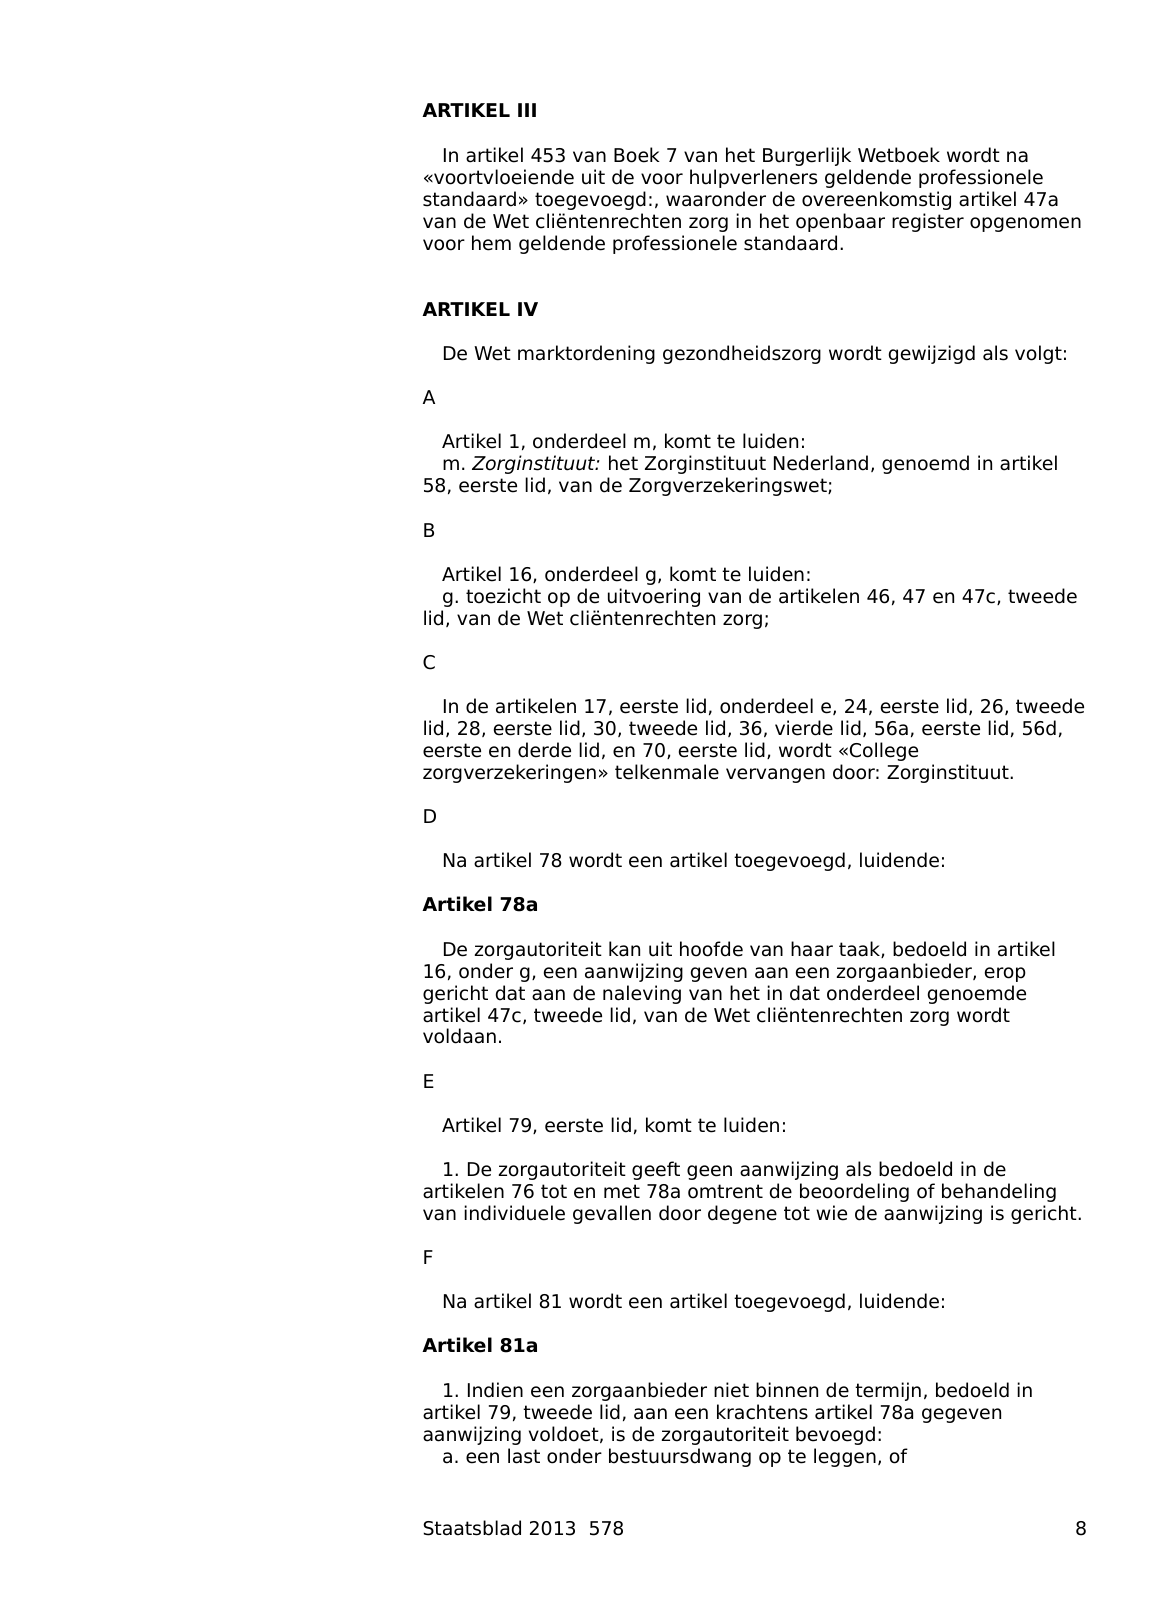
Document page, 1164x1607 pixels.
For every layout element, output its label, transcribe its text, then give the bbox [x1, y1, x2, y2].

subtitle Artikel 78a [422, 894, 1087, 916]
text E [422, 1071, 1087, 1093]
text F [422, 1247, 1087, 1269]
subtitle ARTIKEL III [422, 100, 1087, 122]
text Artikel 79, eerste lid, komt te luiden: [422, 1115, 1087, 1137]
text Na artikel 78 wordt een artikel toegevoegd, luidende: [422, 850, 1087, 872]
text In artikel 453 van Boek 7 van het Burgerlijk Wetboek wordt na «voortvloeiende uit de voor hulpverleners geldende professionele standaard» toegevoegd:, waaronder de overeenkomstig artikel 47a van de Wet cliëntenrechten zorg in het openbaar register opgenomen voor hem geldende professionele standaard. [422, 144, 1087, 254]
text D [422, 806, 1087, 828]
subtitle Artikel 81a [422, 1335, 1087, 1357]
text B [422, 519, 1087, 541]
text Na artikel 81 wordt een artikel toegevoegd, luidende: [422, 1291, 1087, 1313]
text Artikel 16, onderdeel g, komt te luiden: [422, 564, 1087, 586]
text g. toezicht op de uitvoering van de artikelen 46, 47 en 47c, tweede lid, van de Wet cliëntenrechten zorg; [422, 586, 1087, 629]
text C [422, 652, 1087, 674]
text De zorgautoriteit kan uit hoofde van haar taak, bedoeld in artikel 16, onder g, een aanwijzing geven aan een zorgaanbieder, erop gericht dat aan de naleving van het in dat onderdeel genoemde artikel 47c, tweede lid, van de Wet cliëntenrechten zorg wordt voldaan. [422, 938, 1087, 1048]
text In de artikelen 17, eerste lid, onderdeel e, 24, eerste lid, 26, tweede lid, 28, eerste lid, 30, tweede lid, 36, vierde lid, 56a, eerste lid, 56d, eerste en derde lid, en 70, eerste lid, wordt «College zorgverzekeringen» telkenmale vervangen door: Zorginstituut. [422, 696, 1087, 784]
text De Wet marktordening gezondheidszorg wordt gewijzigd als volgt: [422, 343, 1087, 365]
text 1. Indien een zorgaanbieder niet binnen de termijn, bedoeld in artikel 79, tweede lid, aan een krachtens artikel 78a gegeven aanwijzing voldoet, is de zorgautoriteit bevoegd: [422, 1379, 1087, 1446]
text m. Zorginstituut: het Zorginstituut Nederland, genoemd in artikel 58, eerste lid, van de Zorgverzekeringswet; [422, 453, 1087, 497]
text a. een last onder bestuursdwang op te leggen, of [422, 1446, 1087, 1467]
subtitle ARTIKEL IV [422, 299, 1087, 321]
text Artikel 1, onderdeel m, komt te luiden: [422, 431, 1087, 453]
text A [422, 387, 1087, 409]
text 1. De zorgautoriteit geeft geen aanwijzing als bedoeld in de artikelen 76 tot en met 78a omtrent de beoordeling of behandeling van individuele gevallen door degene tot wie de aanwijzing is gericht. [422, 1159, 1087, 1225]
